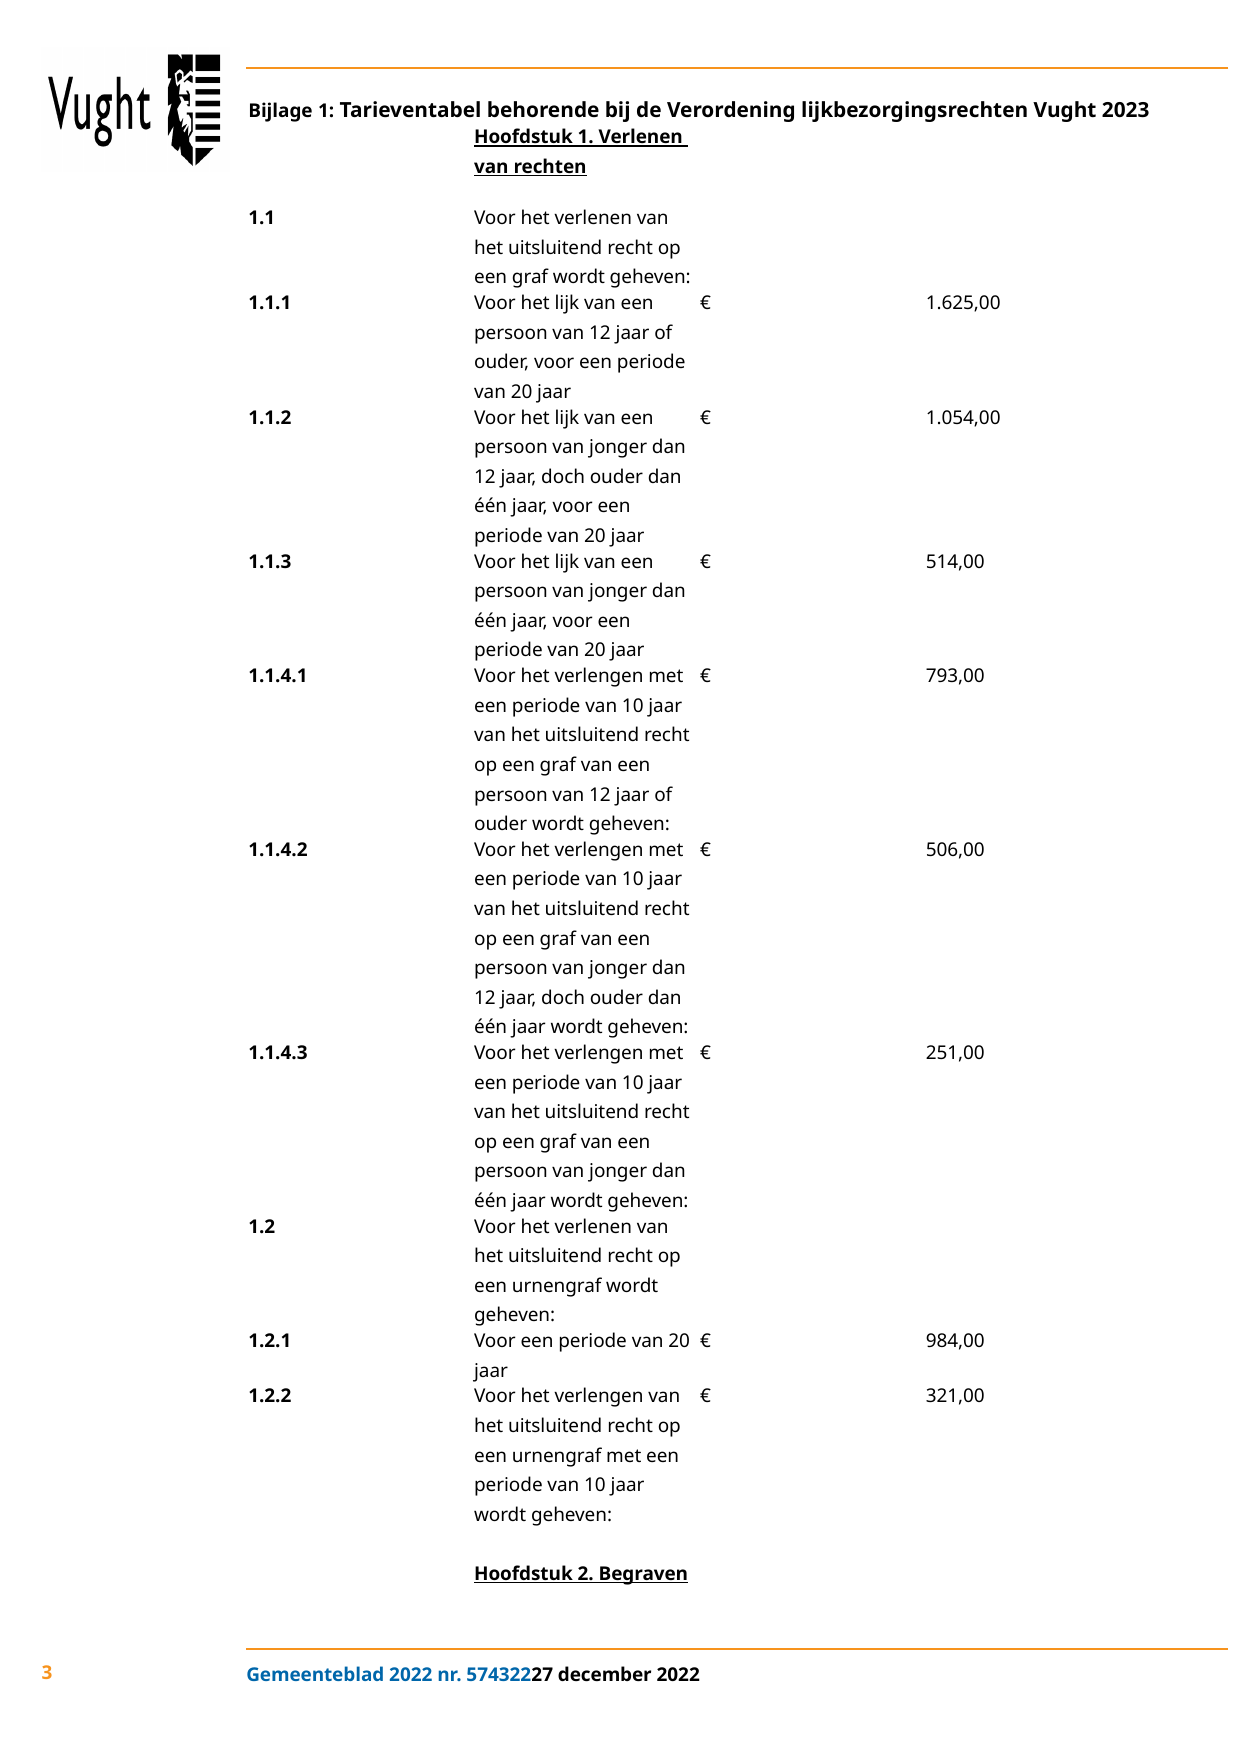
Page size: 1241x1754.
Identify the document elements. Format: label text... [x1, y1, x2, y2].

table_cell Voor het verlengen met een periode van 10 jaar van het uitsluitend recht op een graf van een persoon van jonger dan één jaar wordt geheven: [474, 1039, 700, 1213]
table_cell [926, 1213, 1152, 1327]
table_cell € [700, 289, 926, 404]
table_cell 1.1.4.3 [248, 1039, 474, 1213]
text Bijlage 1: Tarieventabel behorende bij de Verordening lijkbezorgingsrechten Vught 2023 [248, 95, 1152, 123]
table_cell 1.2.2 [248, 1383, 474, 1527]
table_cell Voor het lijk van een persoon van 12 jaar of ouder, voor een periode van 20 jaar [474, 289, 700, 404]
table_cell 514,00 [926, 548, 1152, 662]
table_cell € [700, 1383, 926, 1527]
table_header [700, 1560, 926, 1585]
table_header Hoofdstuk 1. Verlenen van rechten [474, 124, 700, 179]
table_cell Voor een periode van 20 jaar [474, 1328, 700, 1383]
table_header [248, 1560, 474, 1585]
table_cell 1.2.1 [248, 1328, 474, 1383]
table_cell Voor het verlengen met een periode van 10 jaar van het uitsluitend recht op een graf van een persoon van 12 jaar of ouder wordt geheven: [474, 663, 700, 836]
table_cell 1.2 [248, 1213, 474, 1327]
table_cell [926, 1585, 1152, 1611]
picture [41, 47, 231, 172]
table_cell Voor het verlenen van het uitsluitend recht op een urnengraf wordt geheven: [474, 1213, 700, 1327]
table_cell [926, 205, 1152, 289]
table_cell 1.1 [248, 205, 474, 289]
table_cell Voor het verlenen van het uitsluitend recht op een graf wordt geheven: [474, 205, 700, 289]
table_header [700, 124, 926, 179]
table_cell € [700, 663, 926, 836]
table_cell € [700, 836, 926, 1039]
table_cell 1.1.4.1 [248, 663, 474, 836]
table_cell 506,00 [926, 836, 1152, 1039]
table_cell € [700, 1328, 926, 1383]
table_cell € [700, 1039, 926, 1213]
table_cell [700, 179, 926, 204]
table_cell [474, 179, 700, 204]
table_cell Voor het verlengen met een periode van 10 jaar van het uitsluitend recht op een graf van een persoon van jonger dan 12 jaar, doch ouder dan één jaar wordt geheven: [474, 836, 700, 1039]
table_cell [700, 1213, 926, 1327]
table_header [926, 1560, 1152, 1585]
table_cell 1.1.3 [248, 548, 474, 662]
table_cell 321,00 [926, 1383, 1152, 1527]
table_cell 1.1.4.2 [248, 836, 474, 1039]
table_cell Voor het verlengen van het uitsluitend recht op een urnengraf met een periode van 10 jaar wordt geheven: [474, 1383, 700, 1527]
table_cell 251,00 [926, 1039, 1152, 1213]
table_cell Voor het lijk van een persoon van jonger dan één jaar, voor een periode van 20 jaar [474, 548, 700, 662]
table_cell [248, 179, 474, 204]
table_cell 1.1.1 [248, 289, 474, 404]
table_cell 1.625,00 [926, 289, 1152, 404]
table_header [248, 124, 474, 179]
table_cell Voor het lijk van een persoon van jonger dan 12 jaar, doch ouder dan één jaar, voor een periode van 20 jaar [474, 404, 700, 548]
table_cell 1.054,00 [926, 404, 1152, 548]
table_header [926, 124, 1152, 179]
table_header Hoofdstuk 2. Begraven [474, 1560, 700, 1585]
table_cell [700, 205, 926, 289]
table_cell € [700, 548, 926, 662]
table_cell [248, 1585, 474, 1611]
table_cell 793,00 [926, 663, 1152, 836]
table_cell € [700, 404, 926, 548]
table_cell [474, 1585, 700, 1611]
table_cell 984,00 [926, 1328, 1152, 1383]
table_cell [926, 179, 1152, 204]
table_cell [700, 1585, 926, 1611]
table_cell 1.1.2 [248, 404, 474, 548]
